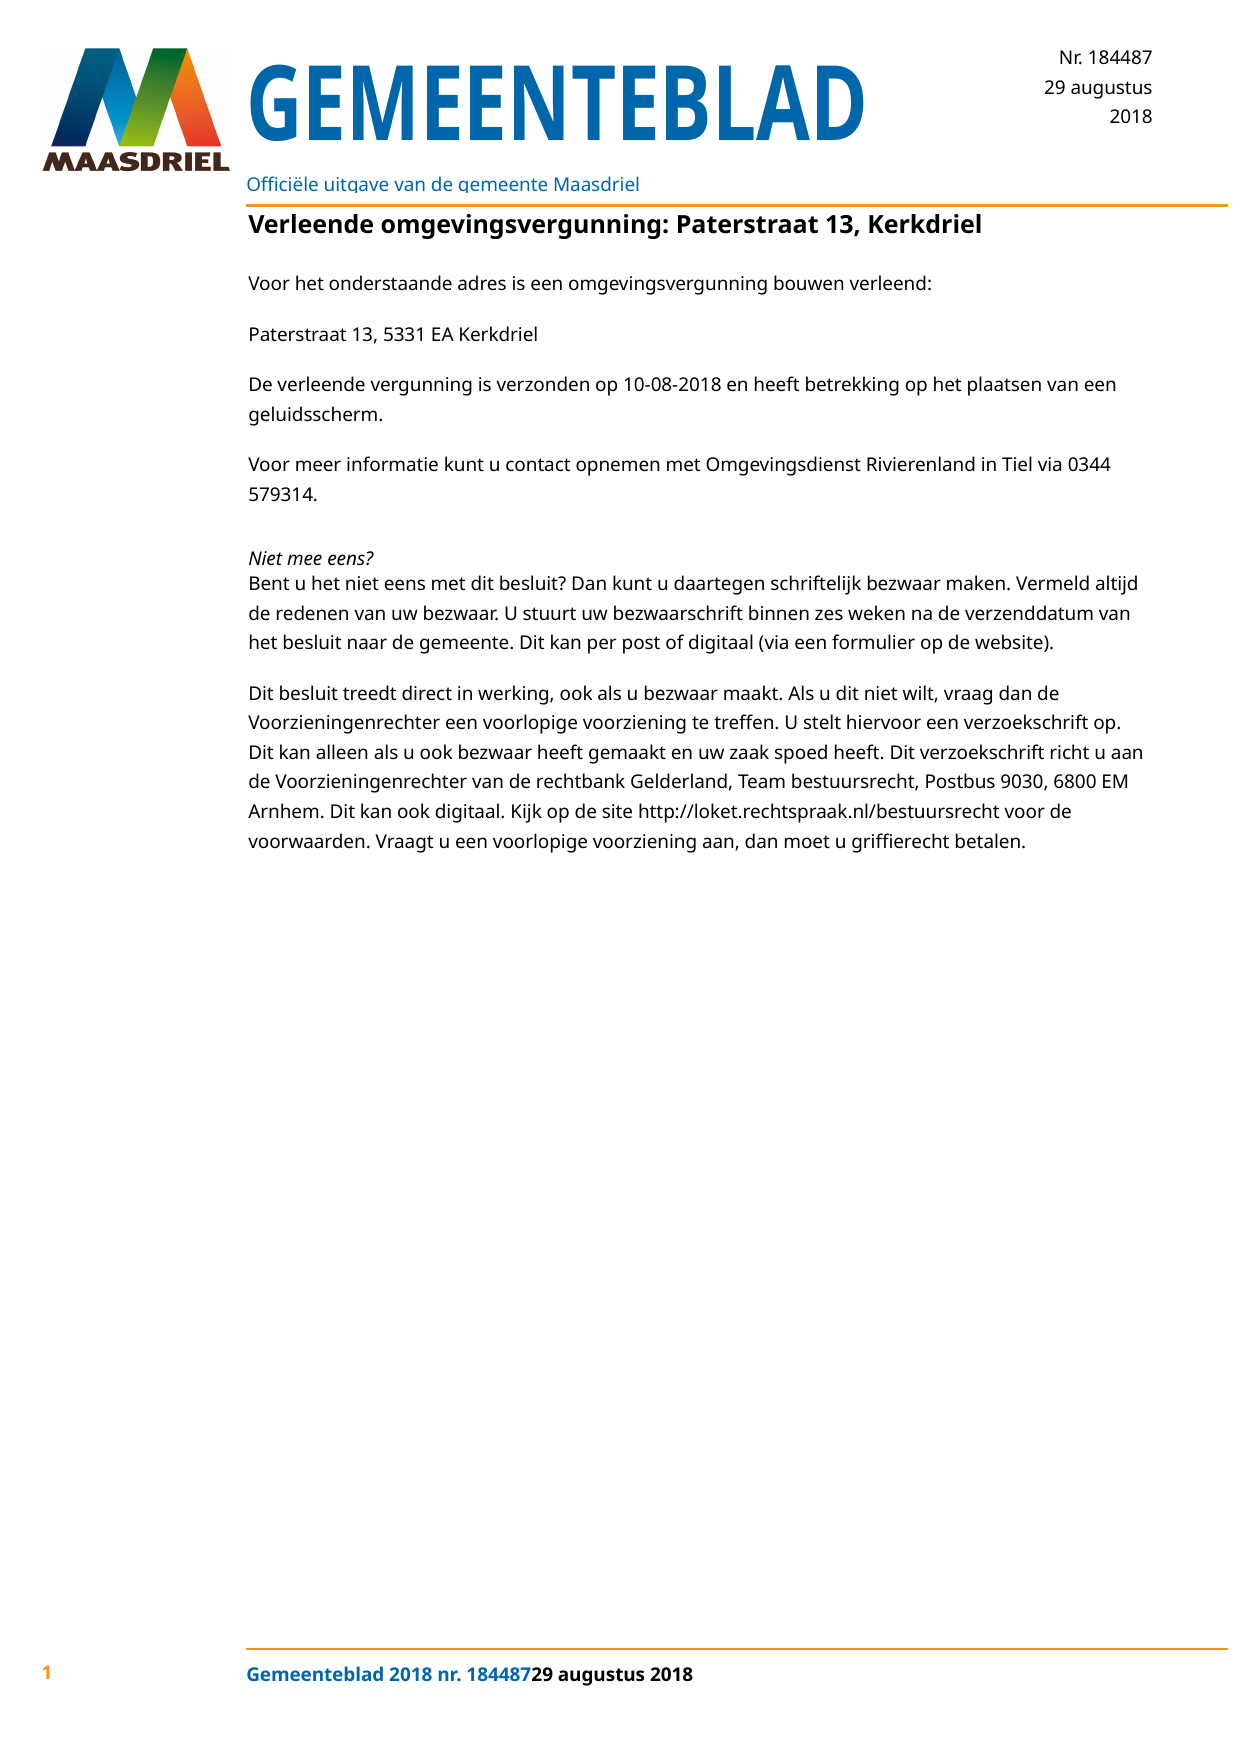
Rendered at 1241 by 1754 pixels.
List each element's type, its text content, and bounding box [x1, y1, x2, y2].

text Voor meer informatie kunt u contact opnemen met Omgevingsdienst Rivierenland in Tiel via 0344 579314. [248, 451, 1152, 506]
text De verleende vergunning is verzonden op 10-08-2018 en heeft betrekking op het plaatsen van een geluidsscherm. [248, 371, 1152, 426]
text Paterstraat 13, 5331 EA Kerkdriel [248, 321, 1152, 346]
text Bent u het niet eens met dit besluit? Dan kunt u daartegen schriftelijk bezwaar maken. Vermeld altijd de redenen van uw bezwaar. U stuurt uw bezwaarschrift binnen zes weken na de verzenddatum van het besluit naar de gemeente. Dit kan per post of digitaal (via een formulier op de website). [248, 570, 1152, 655]
picture [41, 47, 231, 172]
text Verleende omgevingsvergunning: Paterstraat 13, Kerkdriel [248, 207, 1152, 241]
text Dit besluit treedt direct in werking, ook als u bezwaar maakt. Als u dit niet wilt, vraag dan de Voorzieningenrechter een voorlopige voorziening te treffen. U stelt hiervoor een verzoekschrift op. Dit kan alleen als u ook bezwaar heeft gemaakt en uw zaak spoed heeft. Dit verzoekschrift richt u aan de Voorzieningenrechter van de rechtbank Gelderland, Team bestuursrecht, Postbus 9030, 6800 EM Arnhem. Dit kan ook digitaal. Kijk op de site http://loket.rechtspraak.nl/bestuursrecht voor de voorwaarden. Vraagt u een voorlopige voorziening aan, dan moet u griffierecht betalen. [248, 680, 1152, 854]
text Niet mee eens? [248, 545, 1152, 570]
text Voor het onderstaande adres is een omgevingsvergunning bouwen verleend: [248, 270, 1152, 296]
